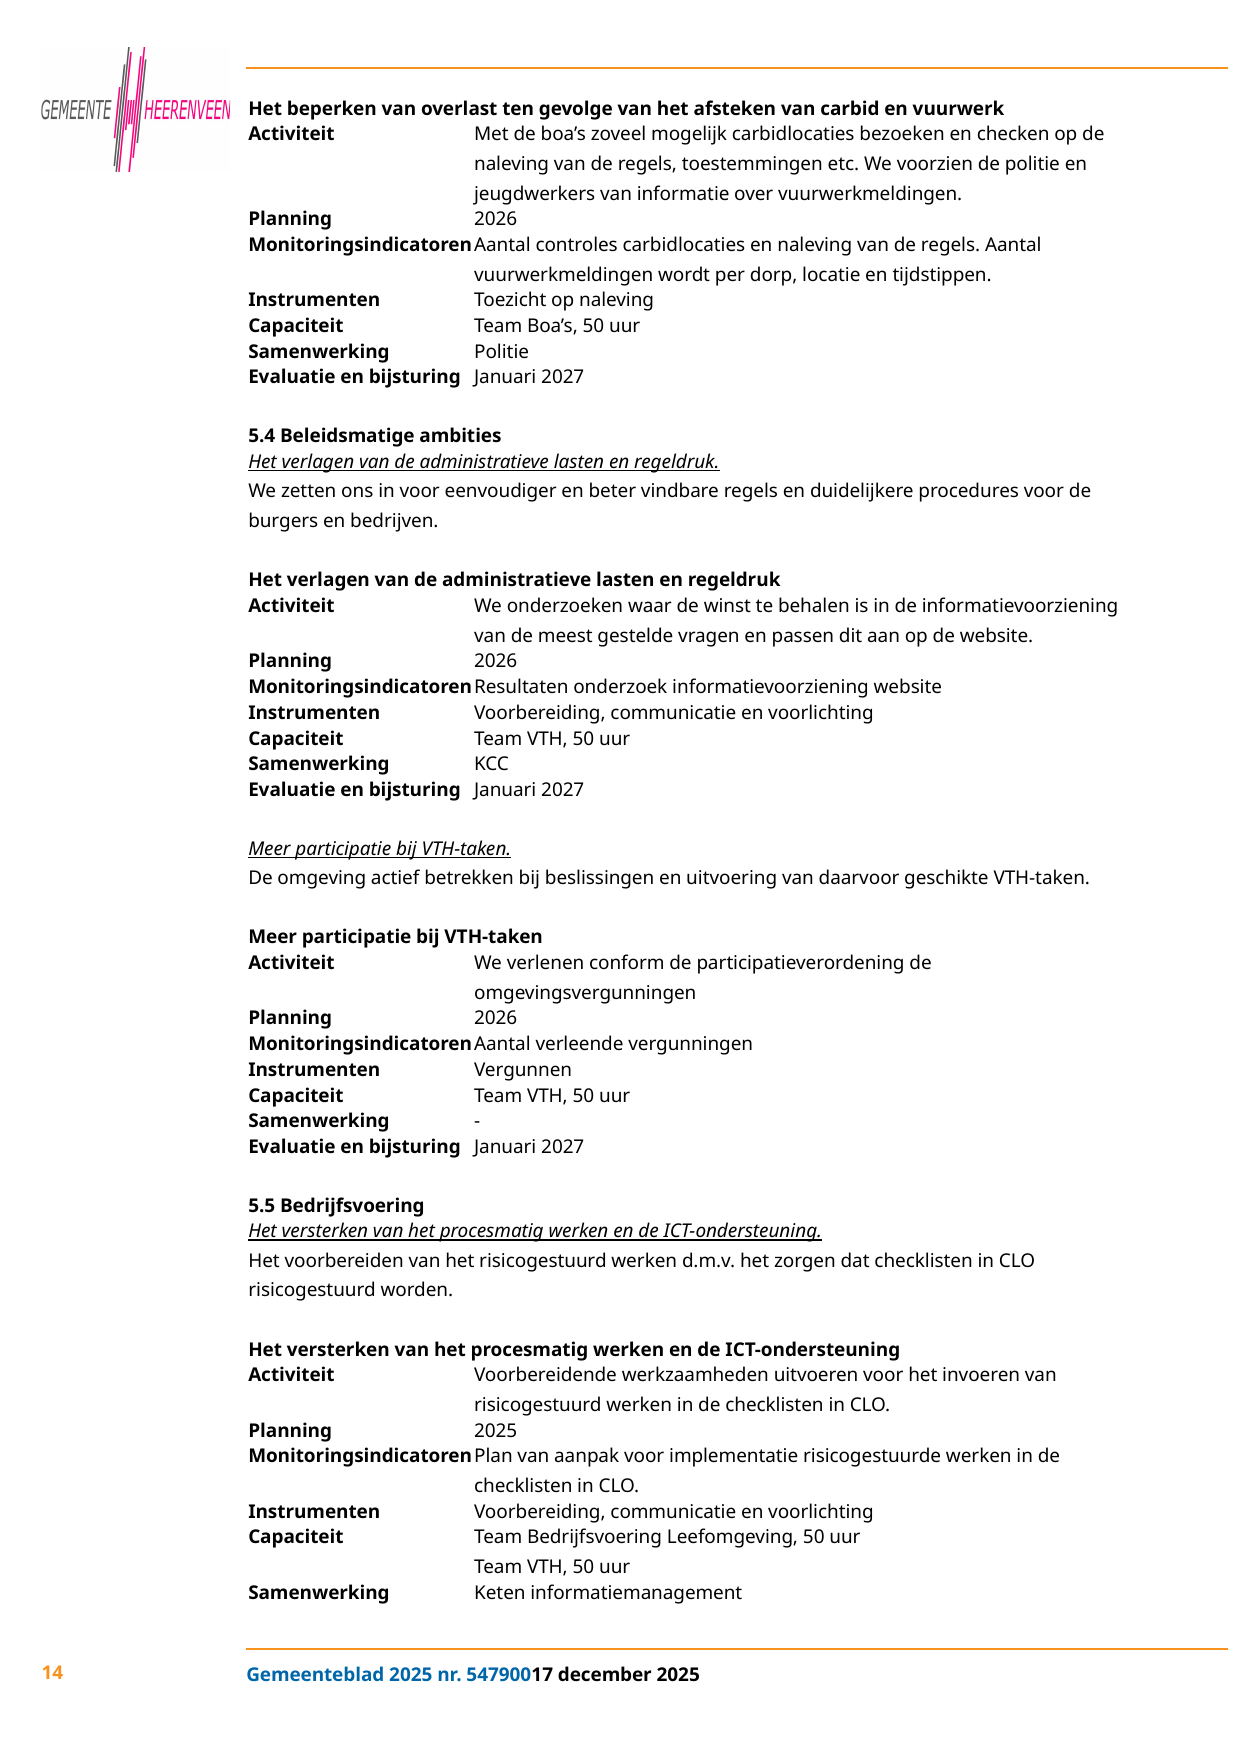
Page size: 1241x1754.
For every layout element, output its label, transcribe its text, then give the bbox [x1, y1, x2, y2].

table_cell Voorbereiding, communicatie en voorlichting [474, 1498, 1152, 1524]
text 5.4 Beleidsmatige ambities [248, 422, 1152, 448]
table_cell Monitoringsindicatoren [248, 1030, 474, 1056]
table_cell Capaciteit [248, 1524, 474, 1579]
table_cell Instrumenten [248, 1498, 474, 1524]
table_cell - [474, 1108, 1152, 1133]
table_cell Samenwerking [248, 338, 474, 364]
table_cell We verlenen conform de participatieverordening de omgevingsvergunningen [474, 949, 1152, 1004]
table_cell Januari 2027 [474, 776, 1152, 802]
table_header Het versterken van het procesmatig werken en de ICT-ondersteuning [248, 1336, 1152, 1362]
table_header Meer participatie bij VTH-taken [248, 924, 1152, 949]
table_cell Plan van aanpak voor implementatie risicogestuurde werken in de checklisten in CLO. [474, 1443, 1152, 1498]
table_cell Activiteit [248, 1362, 474, 1417]
table_cell Evaluatie en bijsturing [248, 364, 474, 389]
table_cell Activiteit [248, 949, 474, 1004]
table_cell Januari 2027 [474, 1133, 1152, 1159]
table_cell Voorbereidende werkzaamheden uitvoeren voor het invoeren van risicogestuurd werken in de checklisten in CLO. [474, 1362, 1152, 1417]
table_cell Politie [474, 338, 1152, 364]
table_cell 2025 [474, 1417, 1152, 1443]
text We zetten ons in voor eenvoudiger en beter vindbare regels en duidelijkere procedures voor de burgers en bedrijven. [248, 478, 1152, 533]
picture [41, 47, 231, 172]
table_header Het verlagen van de administratieve lasten en regeldruk [248, 566, 1152, 592]
table_cell Instrumenten [248, 287, 474, 312]
table_cell Activiteit [248, 121, 474, 206]
table_cell Toezicht op naleving [474, 287, 1152, 312]
table_cell Monitoringsindicatoren [248, 673, 474, 699]
table_cell Met de boa’s zoveel mogelijk carbidlocaties bezoeken en checken op de naleving van de regels, toestemmingen etc. We voorzien de politie en jeugdwerkers van informatie over vuurwerkmeldingen. [474, 121, 1152, 206]
table_cell Vergunnen [474, 1056, 1152, 1082]
table_cell Samenwerking [248, 1108, 474, 1133]
table_cell Capaciteit [248, 1082, 474, 1107]
text Meer participatie bij VTH-taken. [248, 835, 1152, 860]
table_cell Samenwerking [248, 1579, 474, 1605]
table_cell Team VTH, 50 uur [474, 1082, 1152, 1107]
table_cell 2026 [474, 1005, 1152, 1030]
text Het versterken van het procesmatig werken en de ICT-ondersteuning. [248, 1217, 1152, 1243]
table_cell Team Boa’s, 50 uur [474, 312, 1152, 338]
table_cell Capaciteit [248, 312, 474, 338]
text Het verlagen van de administratieve lasten en regeldruk. [248, 448, 1152, 474]
table_cell Team Bedrijfsvoering Leefomgeving, 50 uur Team VTH, 50 uur [474, 1524, 1152, 1579]
table_cell Planning [248, 648, 474, 673]
table_cell Samenwerking [248, 750, 474, 776]
table_cell Instrumenten [248, 1056, 474, 1082]
table_cell Monitoringsindicatoren [248, 231, 474, 287]
table_cell We onderzoeken waar de winst te behalen is in de informatievoorziening van de meest gestelde vragen en passen dit aan op de website. [474, 592, 1152, 647]
table_cell Activiteit [248, 592, 474, 647]
table_cell Evaluatie en bijsturing [248, 776, 474, 802]
text 5.5 Bedrijfsvoering [248, 1192, 1152, 1217]
table_cell Capaciteit [248, 725, 474, 750]
table_cell 2026 [474, 648, 1152, 673]
table_cell Keten informatiemanagement [474, 1579, 1152, 1605]
table_cell Monitoringsindicatoren [248, 1443, 474, 1498]
table_cell 2026 [474, 206, 1152, 231]
table_cell Januari 2027 [474, 364, 1152, 389]
table_cell Planning [248, 1005, 474, 1030]
table_cell Instrumenten [248, 699, 474, 725]
table_cell Planning [248, 1417, 474, 1443]
table_cell Voorbereiding, communicatie en voorlichting [474, 699, 1152, 725]
table_cell KCC [474, 750, 1152, 776]
text Het voorbereiden van het risicogestuurd werken d.m.v. het zorgen dat checklisten in CLO risicogestuurd worden. [248, 1247, 1152, 1302]
table_cell Team VTH, 50 uur [474, 725, 1152, 750]
table_cell Resultaten onderzoek informatievoorziening website [474, 673, 1152, 699]
table_header Het beperken van overlast ten gevolge van het afsteken van carbid en vuurwerk [248, 95, 1152, 121]
table_cell Aantal verleende vergunningen [474, 1030, 1152, 1056]
text De omgeving actief betrekken bij beslissingen en uitvoering van daarvoor geschikte VTH-taken. [248, 864, 1152, 890]
table_cell Aantal controles carbidlocaties en naleving van de regels. Aantal vuurwerkmeldingen wordt per dorp, locatie en tijdstippen. [474, 231, 1152, 287]
table_cell Evaluatie en bijsturing [248, 1133, 474, 1159]
table_cell Planning [248, 206, 474, 231]
